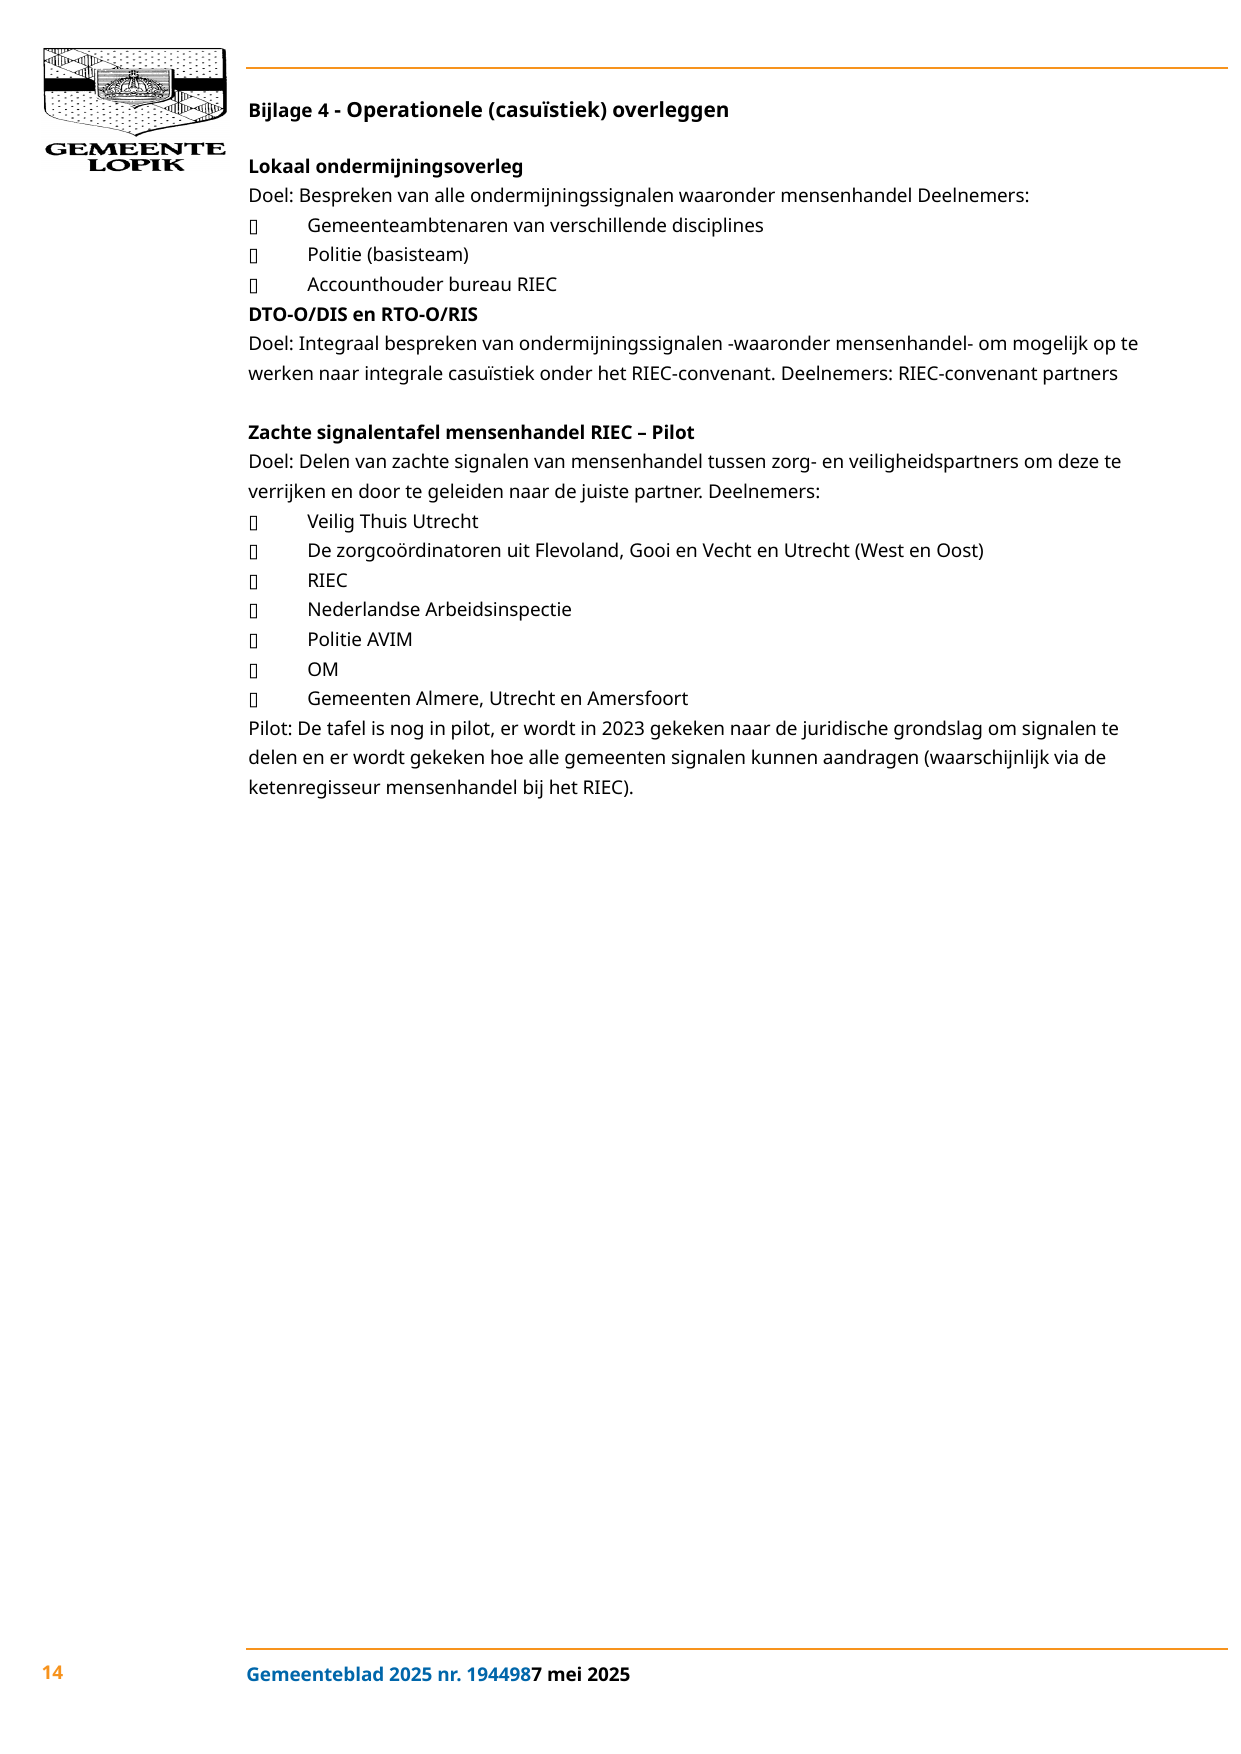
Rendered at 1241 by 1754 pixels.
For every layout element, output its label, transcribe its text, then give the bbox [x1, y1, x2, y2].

text Pilot: De tafel is nog in pilot, er wordt in 2023 gekeken naar de juridische grondslag om signalen te delen en er wordt gekeken hoe alle gemeenten signalen kunnen aandragen (waarschijnlijk via de ketenregisseur mensenhandel bij het RIEC). [248, 715, 1152, 800]
picture [41, 47, 231, 172]
list RIEC [248, 567, 1152, 593]
list Accounthouder bureau RIEC [248, 271, 1152, 297]
list Gemeenten Almere, Utrecht en Amersfoort [248, 685, 1152, 711]
list Gemeenteambtenaren van verschillende disciplines [248, 212, 1152, 238]
text Zachte signalentafel mensenhandel RIEC – Pilot [248, 419, 1152, 445]
text Bijlage 4 - Operationele (casuïstiek) overleggen [248, 95, 1152, 123]
list De zorgcoördinatoren uit Flevoland, Gooi en Vecht en Utrecht (West en Oost) [248, 537, 1152, 563]
list Politie AVIM [248, 626, 1152, 652]
list Politie (basisteam) [248, 242, 1152, 267]
list OM [248, 656, 1152, 682]
text Doel: Delen van zachte signalen van mensenhandel tussen zorg- en veiligheidspartners om deze te verrijken en door te geleiden naar de juiste partner. Deelnemers: [248, 449, 1152, 504]
text Doel: Bespreken van alle ondermijningssignalen waaronder mensenhandel Deelnemers: [248, 182, 1152, 208]
list Veilig Thuis Utrecht [248, 508, 1152, 534]
text Doel: Integraal bespreken van ondermijningssignalen -waaronder mensenhandel- om mogelijk op te werken naar integrale casuïstiek onder het RIEC-convenant. Deelnemers: RIEC-convenant partners [248, 330, 1152, 386]
text DTO-O/DIS en RTO-O/RIS [248, 301, 1152, 327]
text Lokaal ondermijningsoverleg [248, 153, 1152, 179]
list Nederlandse Arbeidsinspectie [248, 597, 1152, 622]
